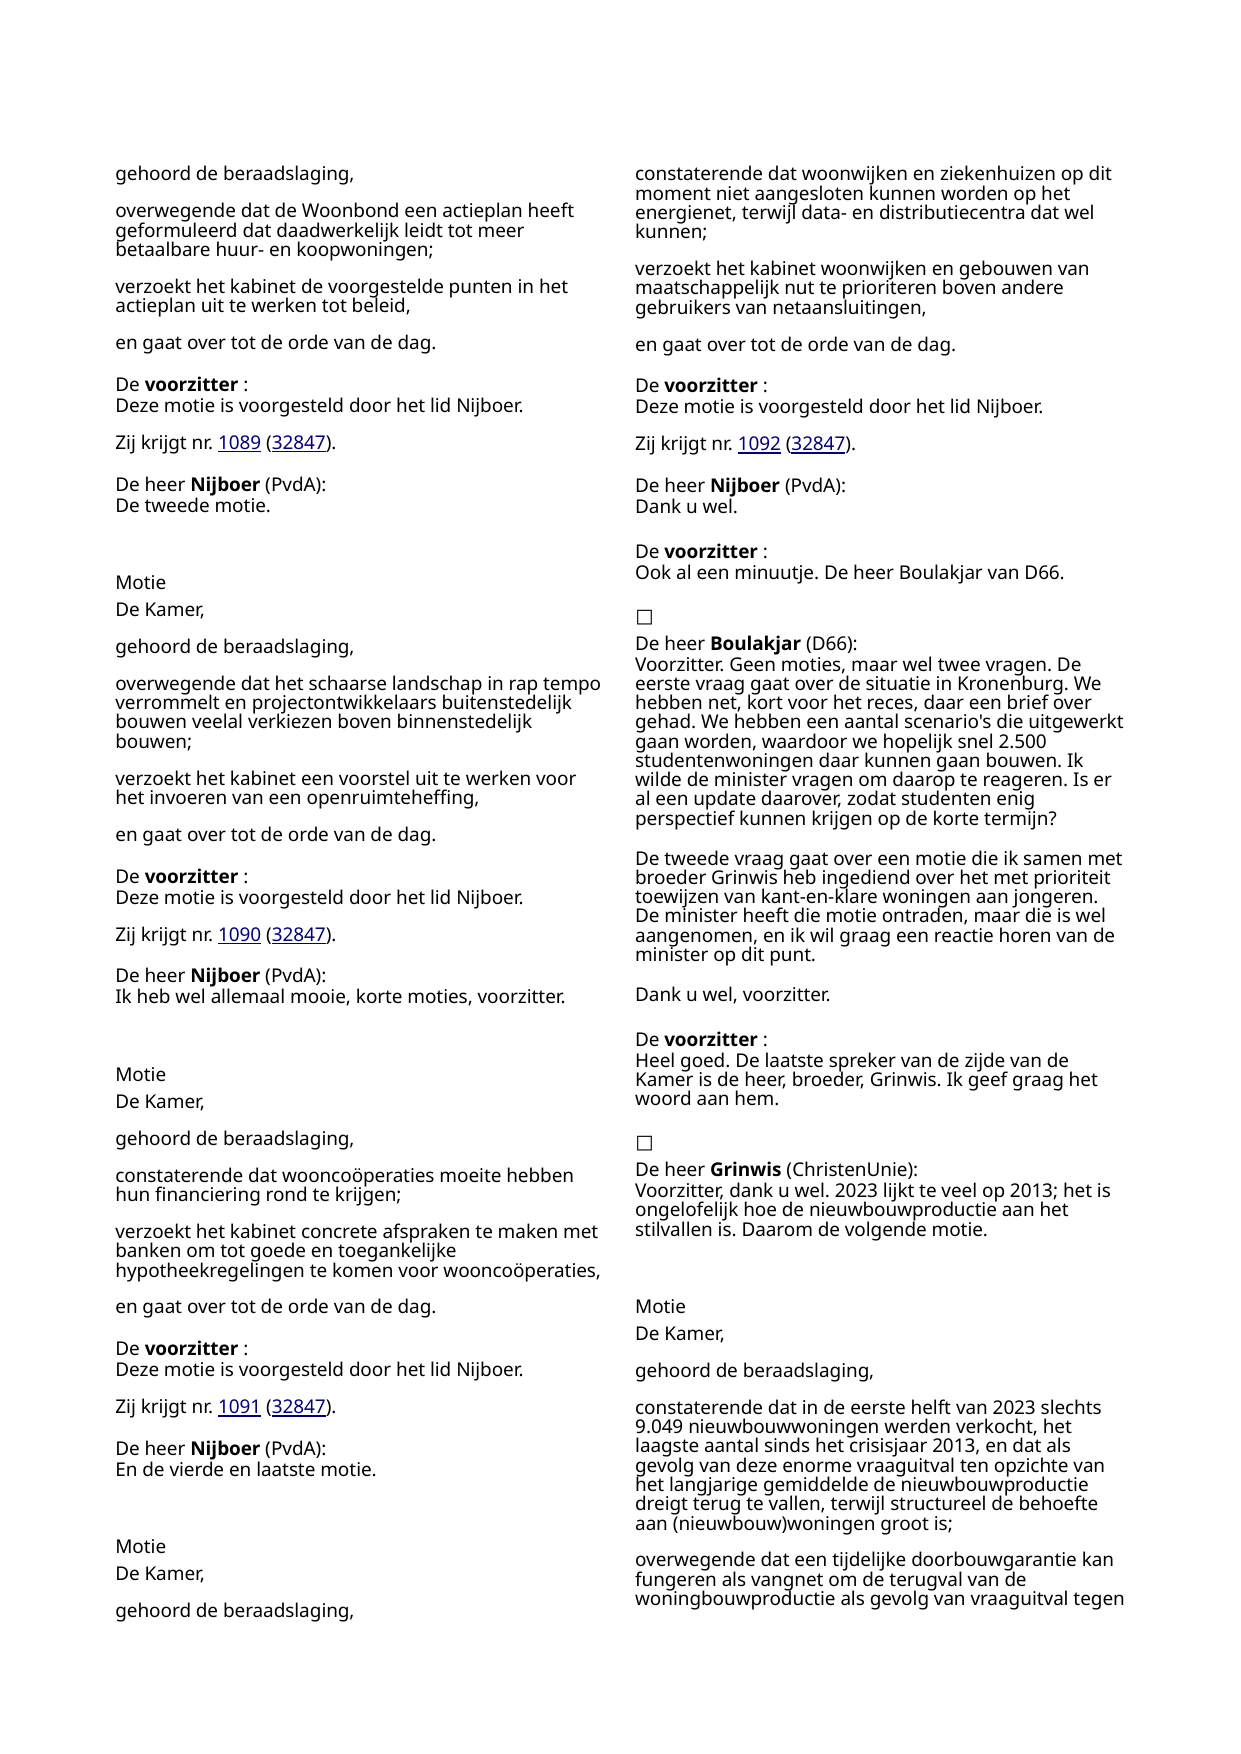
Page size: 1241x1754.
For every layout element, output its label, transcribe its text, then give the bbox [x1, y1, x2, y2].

text De tweede vraag gaat over een motie die ik samen met broeder Grinwis heb ingediend over het met prioriteit toewijzen van kant-en-klare woningen aan jongeren. De minister heeft die motie ontraden, maar die is wel aangenomen, en ik wil graag een reactie horen van de minister op dit punt. [635, 850, 1125, 965]
text De voorzitter : [115, 863, 605, 889]
text gehoord de beraadslaging, [115, 165, 605, 184]
text en gaat over tot de orde van de dag. [115, 334, 605, 353]
text Dank u wel. [635, 498, 1125, 517]
text Ik heb wel allemaal mooie, korte moties, voorzitter. [115, 988, 605, 1008]
text gehoord de beraadslaging, [115, 1130, 605, 1149]
text De heer Nijboer (PvdA): [115, 1435, 605, 1461]
text en gaat over tot de orde van de dag. [635, 336, 1125, 355]
text Motie [115, 1534, 605, 1559]
text De heer Nijboer (PvdA): [635, 472, 1125, 498]
text De Kamer, [115, 1565, 605, 1585]
text Deze motie is voorgesteld door het lid Nijboer. [115, 889, 605, 908]
text Voorzitter. Geen moties, maar wel twee vragen. De eerste vraag gaat over de situatie in Kronenburg. We hebben net, kort voor het reces, daar een brief over gehad. We hebben een aantal scenario's die uitgewerkt gaan worden, waardoor we hopelijk snel 2.500 studentenwoningen daar kunnen gaan bouwen. Ik wilde de minister vragen om daarop te reageren. Is er al een update daarover, zodat studenten enig perspectief kunnen krijgen op de korte termijn? [635, 656, 1125, 829]
text overwegende dat de Woonbond een actieplan heeft geformuleerd dat daadwerkelijk leidt tot meer betaalbare huur- en koopwoningen; [115, 202, 605, 260]
text De voorzitter : [115, 1336, 605, 1361]
text ⬜ [635, 604, 1125, 630]
text De Kamer, [115, 601, 605, 620]
text Motie [115, 1061, 605, 1087]
text Zij krijgt nr. 1091 (32847). [115, 1398, 605, 1417]
text En de vierde en laatste motie. [115, 1461, 605, 1480]
text Deze motie is voorgesteld door het lid Nijboer. [635, 398, 1125, 418]
text De Kamer, [115, 1093, 605, 1112]
text verzoekt het kabinet de voorgestelde punten in het actieplan uit te werken tot beleid, [115, 278, 605, 316]
text De voorzitter : [635, 538, 1125, 564]
text gehoord de beraadslaging, [115, 638, 605, 657]
text Motie [115, 569, 605, 595]
text De voorzitter : [635, 373, 1125, 398]
text Deze motie is voorgesteld door het lid Nijboer. [115, 1361, 605, 1381]
text verzoekt het kabinet een voorstel uit te werken voor het invoeren van een openruimteheffing, [115, 770, 605, 808]
text constaterende dat woonwijken en ziekenhuizen op dit moment niet aangesloten kunnen worden op het energienet, terwijl data- en distributiecentra dat wel kunnen; [635, 165, 1125, 242]
text en gaat over tot de orde van de dag. [115, 826, 605, 845]
text De voorzitter : [635, 1026, 1125, 1052]
text Zij krijgt nr. 1089 (32847). [115, 434, 605, 453]
text De heer Nijboer (PvdA): [115, 963, 605, 988]
text gehoord de beraadslaging, [115, 1602, 605, 1622]
text De voorzitter : [115, 371, 605, 397]
text Ook al een minuutje. De heer Boulakjar van D66. [635, 564, 1125, 583]
text verzoekt het kabinet concrete afspraken te maken met banken om tot goede en toegankelijke hypotheekregelingen te komen voor wooncoöperaties, [115, 1223, 605, 1281]
text gehoord de beraadslaging, [635, 1362, 1125, 1381]
text Voorzitter, dank u wel. 2023 lijkt te veel op 2013; het is ongelofelijk hoe de nieuwbouwproductie aan het stilvallen is. Daarom de volgende motie. [635, 1182, 1125, 1240]
text Heel goed. De laatste spreker van de zijde van de Kamer is de heer, broeder, Grinwis. Ik geef graag het woord aan hem. [635, 1052, 1125, 1110]
text constaterende dat in de eerste helft van 2023 slechts 9.049 nieuwbouwwoningen werden verkocht, het laagste aantal sinds het crisisjaar 2013, en dat als gevolg van deze enorme vraaguitval ten opzichte van het langjarige gemiddelde de nieuwbouwproductie dreigt terug te vallen, terwijl structureel de behoefte aan (nieuwbouw)woningen groot is; [635, 1399, 1125, 1534]
text verzoekt het kabinet woonwijken en gebouwen van maatschappelijk nut te prioriteren boven andere gebruikers van netaansluitingen, [635, 260, 1125, 318]
text De heer Grinwis (ChristenUnie): [635, 1156, 1125, 1182]
text De tweede motie. [115, 497, 605, 516]
text Motie [635, 1293, 1125, 1319]
text De heer Nijboer (PvdA): [115, 471, 605, 497]
text overwegende dat het schaarse landschap in rap tempo verrommelt en projectontwikkelaars buitenstedelijk bouwen veelal verkiezen boven binnenstedelijk bouwen; [115, 675, 605, 752]
text ⬜ [635, 1131, 1125, 1156]
text Zij krijgt nr. 1092 (32847). [635, 435, 1125, 454]
text Dank u wel, voorzitter. [635, 986, 1125, 1005]
text overwegende dat een tijdelijke doorbouwgarantie kan fungeren als vangnet om de terugval van de woningbouwproductie als gevolg van vraaguitval tegen [635, 1551, 1125, 1609]
text Deze motie is voorgesteld door het lid Nijboer. [115, 397, 605, 416]
text De Kamer, [635, 1325, 1125, 1344]
text constaterende dat wooncoöperaties moeite hebben hun financiering rond te krijgen; [115, 1167, 605, 1205]
text De heer Boulakjar (D66): [635, 630, 1125, 656]
text Zij krijgt nr. 1090 (32847). [115, 926, 605, 945]
text en gaat over tot de orde van de dag. [115, 1298, 605, 1318]
